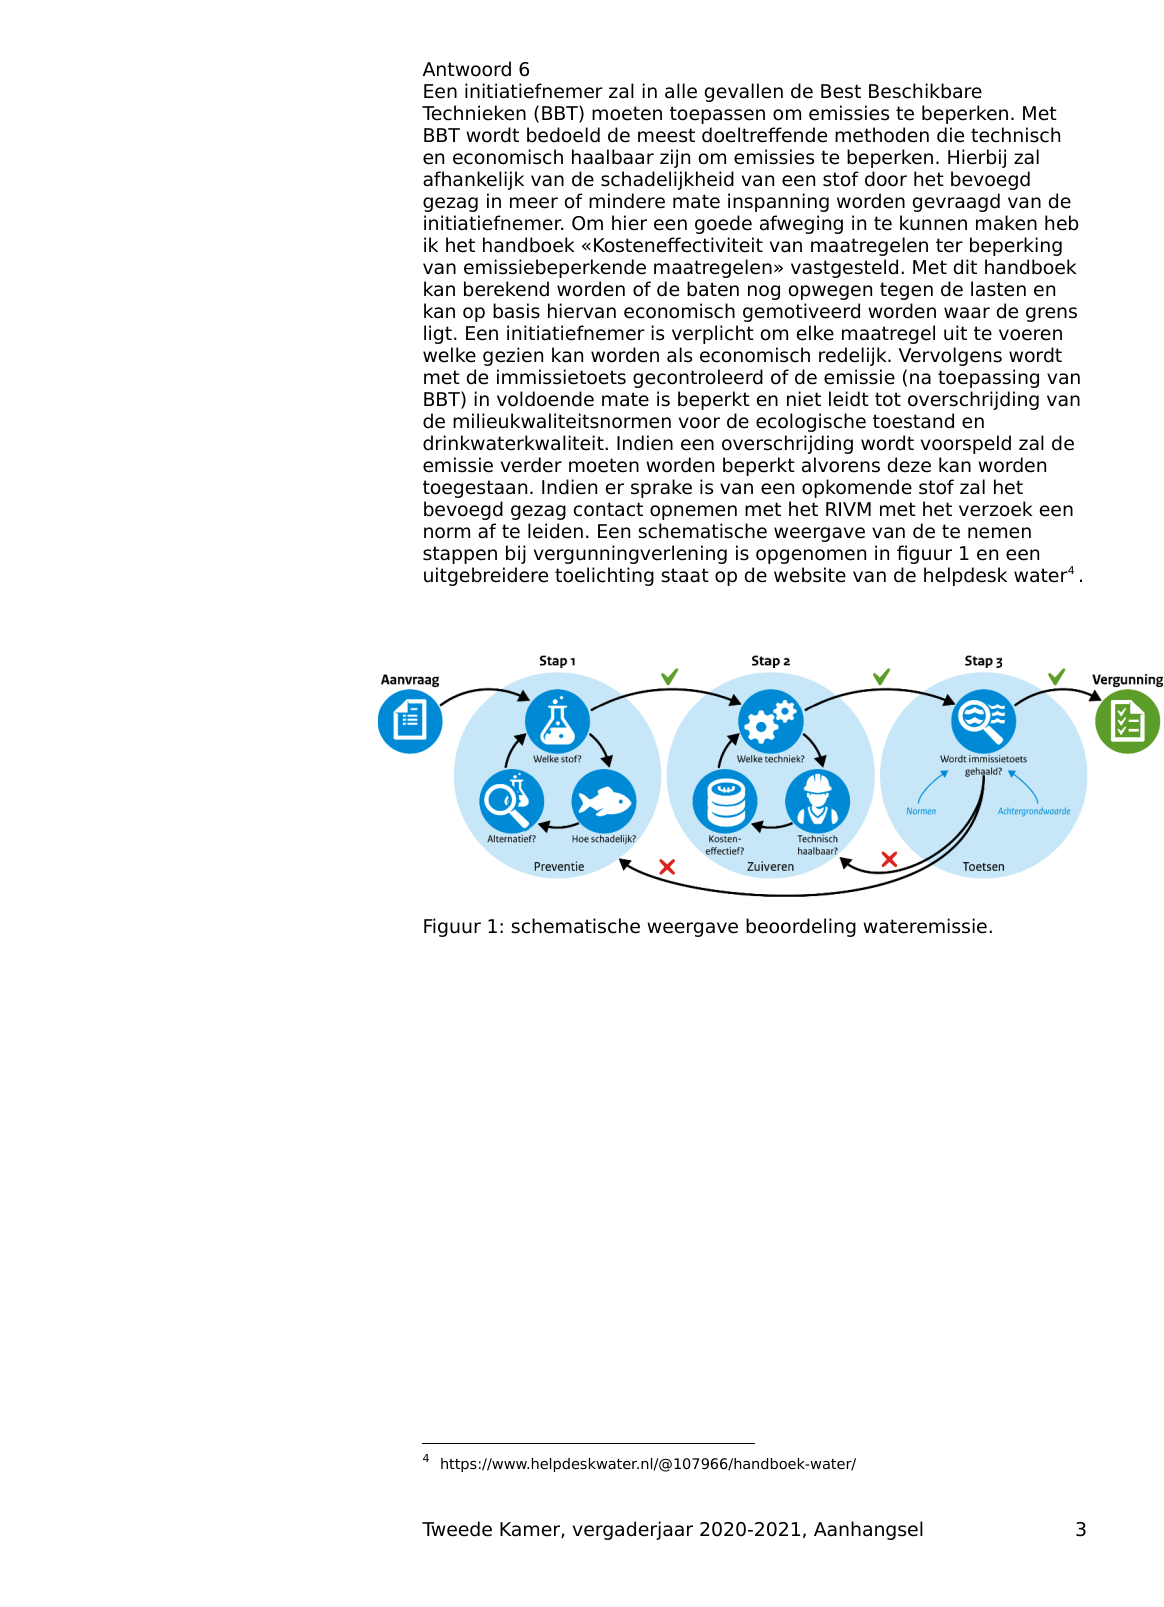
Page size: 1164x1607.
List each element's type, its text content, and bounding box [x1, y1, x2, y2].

text Antwoord 6 [422, 59, 1087, 81]
text Een initiatiefnemer zal in alle gevallen de Best Beschikbare Technieken (BBT) moeten toepassen om emissies te beperken. Met BBT wordt bedoeld de meest doeltreffende methoden die technisch en economisch haalbaar zijn om emissies te beperken. Hierbij zal afhankelijk van de schadelijkheid van een stof door het bevoegd gezag in meer of mindere mate inspanning worden gevraagd van de initiatiefnemer. Om hier een goede afweging in te kunnen maken heb ik het handboek «Kosteneffectiviteit van maatregelen ter beperking van emissiebeperkende maatregelen» vastgesteld. Met dit handboek kan berekend worden of de baten nog opwegen tegen de lasten en kan op basis hiervan economisch gemotiveerd worden waar de grens ligt. Een initiatiefnemer is verplicht om elke maatregel uit te voeren welke gezien kan worden als economisch redelijk. Vervolgens wordt met de immissietoets gecontroleerd of de emissie (na toepassing van BBT) in voldoende mate is beperkt en niet leidt tot overschrijding van de milieukwaliteitsnormen voor de ecologische toestand en drinkwaterkwaliteit. Indien een overschrijding wordt voorspeld zal de emissie verder moeten worden beperkt alvorens deze kan worden toegestaan. Indien er sprake is van een opkomende stof zal het bevoegd gezag contact opnemen met het RIVM met het verzoek een norm af te leiden. Een schematische weergave van de te nemen stappen bij vergunningverlening is opgenomen in figuur 1 en een uitgebreidere toelichting staat op de website van de helpdesk water. [422, 81, 1087, 587]
picture [377, 608, 1164, 904]
text https://www.helpdeskwater.nl/@107966/handboek-water/ [422, 1452, 1087, 1474]
text Figuur 1: schematische weergave beoordeling wateremissie. [422, 916, 1163, 938]
